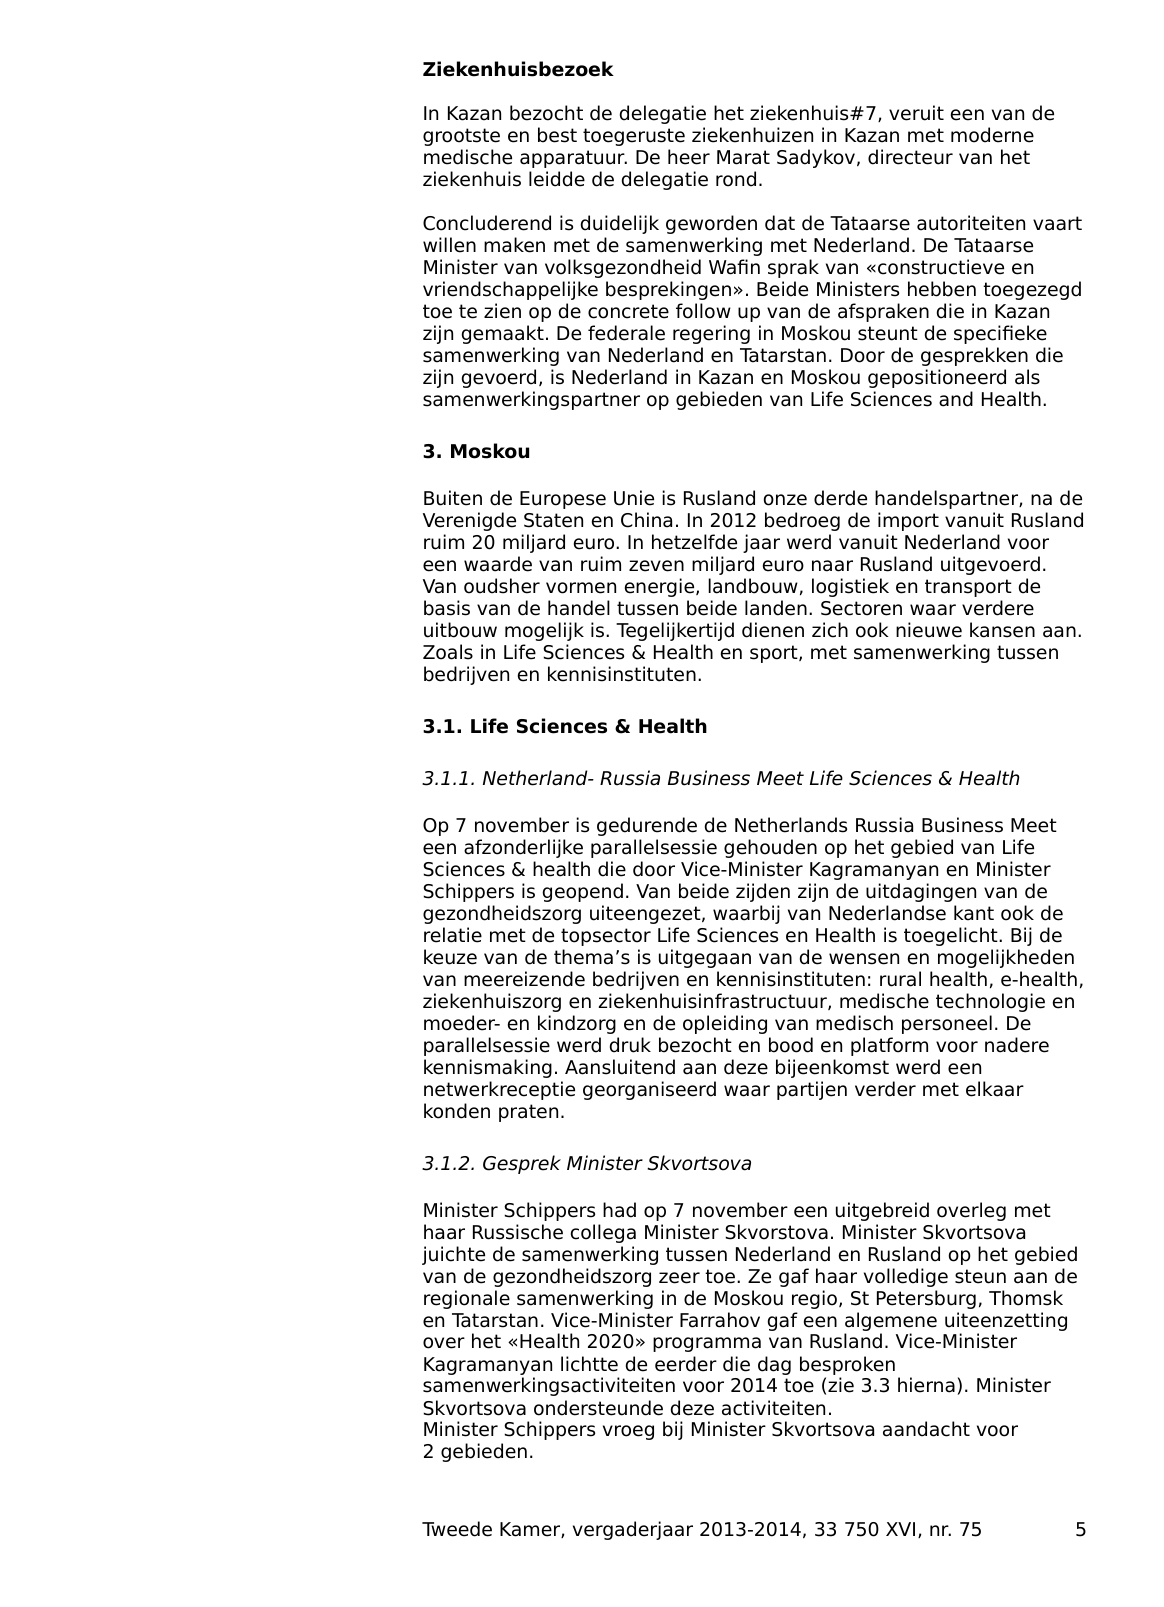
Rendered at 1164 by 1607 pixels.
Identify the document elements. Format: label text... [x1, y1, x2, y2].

subtitle Ziekenhuisbezoek [422, 59, 1087, 81]
text Minister Schippers had op 7 november een uitgebreid overleg met haar Russische collega Minister Skvorstova. Minister Skvortsova juichte de samenwerking tussen Nederland en Rusland op het gebied van de gezondheidszorg zeer toe. Ze gaf haar volledige steun aan de regionale samenwerking in de Moskou regio, St Petersburg, Thomsk en Tatarstan. Vice-Minister Farrahov gaf een algemene uiteenzetting over het «Health 2020» programma van Rusland. Vice-Minister Kagramanyan lichtte de eerder die dag besproken samenwerkingsactiviteiten voor 2014 toe (zie 3.3 hierna). Minister Skvortsova ondersteunde deze activiteiten. [422, 1199, 1087, 1419]
subtitle 3. Moskou [422, 441, 1087, 463]
text Concluderend is duidelijk geworden dat de Tataarse autoriteiten vaart willen maken met de samenwerking met Nederland. De Tataarse Minister van volksgezondheid Wafin sprak van «constructieve en vriendschappelijke besprekingen». Beide Ministers hebben toegezegd toe te zien op de concrete follow up van de afspraken die in Kazan zijn gemaakt. De federale regering in Moskou steunt de specifieke samenwerking van Nederland en Tatarstan. Door de gesprekken die zijn gevoerd, is Nederland in Kazan en Moskou gepositioneerd als samenwerkingspartner op gebieden van Life Sciences and Health. [422, 213, 1087, 411]
text Minister Schippers vroeg bij Minister Skvortsova aandacht voor 2 gebieden. [422, 1419, 1087, 1463]
text Buiten de Europese Unie is Rusland onze derde handelspartner, na de Verenigde Staten en China. In 2012 bedroeg de import vanuit Rusland ruim 20 miljard euro. In hetzelfde jaar werd vanuit Nederland voor een waarde van ruim zeven miljard euro naar Rusland uitgevoerd. Van oudsher vormen energie, landbouw, logistiek en transport de basis van de handel tussen beide landen. Sectoren waar verdere uitbouw mogelijk is. Tegelijkertijd dienen zich ook nieuwe kansen aan. Zoals in Life Sciences & Health en sport, met samenwerking tussen bedrijven en kennisinstituten. [422, 488, 1087, 686]
text Op 7 november is gedurende de Netherlands Russia Business Meet een afzonderlijke parallelsessie gehouden op het gebied van Life Sciences & health die door Vice-Minister Kagramanyan en Minister Schippers is geopend. Van beide zijden zijn de uitdagingen van de gezondheidszorg uiteengezet, waarbij van Nederlandse kant ook de relatie met de topsector Life Sciences en Health is toegelicht. Bij de keuze van de thema’s is uitgegaan van de wensen en mogelijkheden van meereizende bedrijven en kennisinstituten: rural health, e-health, ziekenhuiszorg en ziekenhuisinfrastructuur, medische technologie en moeder- en kindzorg en de opleiding van medisch personeel. De parallelsessie werd druk bezocht en bood en platform voor nadere kennismaking. Aansluitend aan deze bijeenkomst werd een netwerkreceptie georganiseerd waar partijen verder met elkaar konden praten. [422, 815, 1087, 1123]
subtitle 3.1. Life Sciences & Health [422, 716, 1087, 738]
text In Kazan bezocht de delegatie het ziekenhuis#7, veruit een van de grootste en best toegeruste ziekenhuizen in Kazan met moderne medische apparatuur. De heer Marat Sadykov, directeur van het ziekenhuis leidde de delegatie rond. [422, 103, 1087, 191]
subtitle 3.1.1. Netherland- Russia Business Meet Life Sciences & Health [422, 768, 1087, 790]
subtitle 3.1.2. Gesprek Minister Skvortsova [422, 1153, 1087, 1174]
